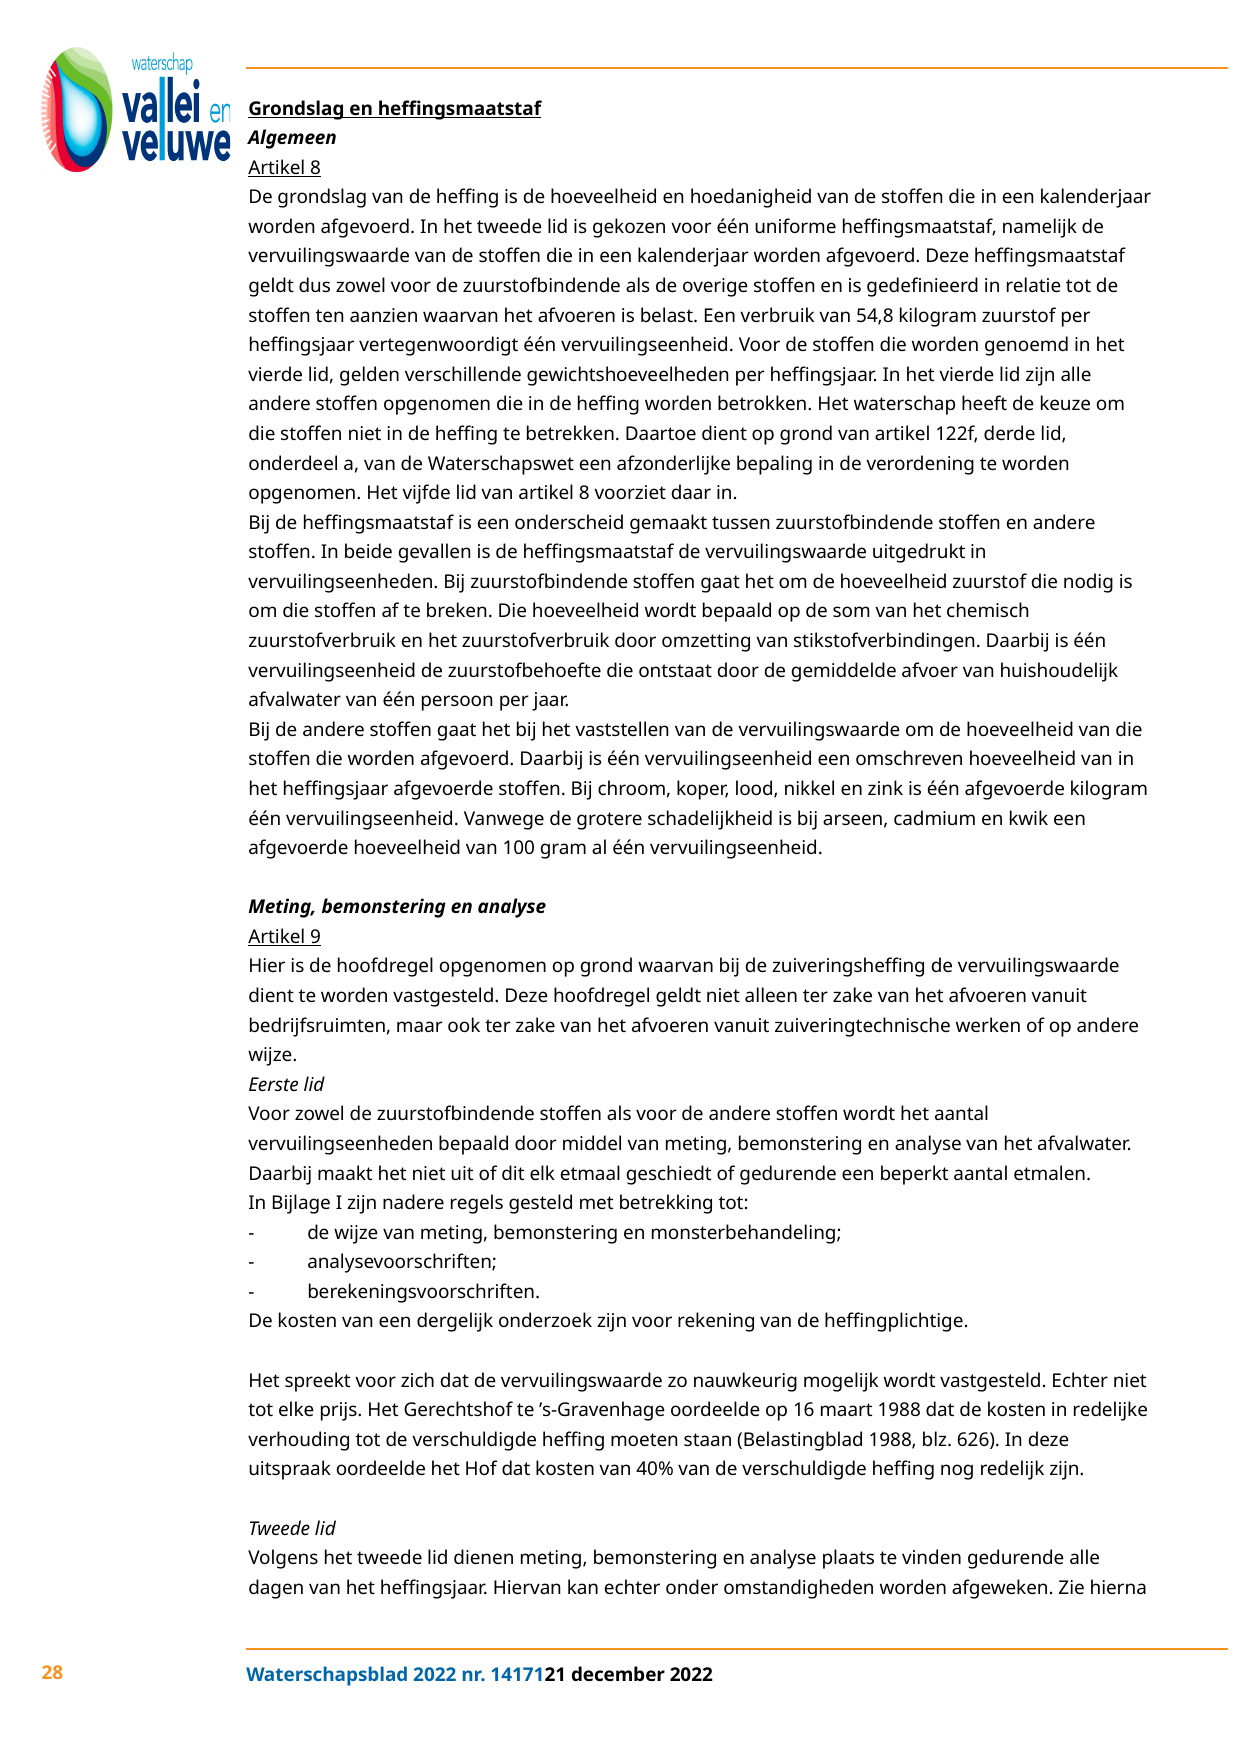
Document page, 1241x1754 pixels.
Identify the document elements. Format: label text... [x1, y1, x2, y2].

list analysevoorschriften; [248, 1248, 1152, 1274]
text In Bijlage I zijn nadere regels gesteld met betrekking tot: [248, 1189, 1152, 1215]
text Voor zowel de zuurstofbindende stoffen als voor de andere stoffen wordt het aantal vervuilingseenheden bepaald door middel van meting, bemonstering en analyse van het afvalwater. Daarbij maakt het niet uit of dit elk etmaal geschiedt of gedurende een beperkt aantal etmalen. [248, 1101, 1152, 1186]
list berekeningsvoorschriften. [248, 1278, 1152, 1304]
text Grondslag en heffingsmaatstaf [248, 95, 1152, 121]
text Artikel 8 [248, 154, 1152, 180]
picture [41, 47, 231, 172]
text Eerste lid [248, 1071, 1152, 1097]
text Meting, bemonstering en analyse [248, 893, 1152, 919]
list de wijze van meting, bemonstering en monsterbehandeling; [248, 1219, 1152, 1245]
text Volgens het tweede lid dienen meting, bemonstering en analyse plaats te vinden gedurende alle dagen van het heffingsjaar. Hiervan kan echter onder omstandigheden worden afgeweken. Zie hierna [248, 1544, 1152, 1600]
text De kosten van een dergelijk onderzoek zijn voor rekening van de heffingplichtige. [248, 1308, 1152, 1333]
text Bij de heffingsmaatstaf is een onderscheid gemaakt tussen zuurstofbindende stoffen en andere stoffen. In beide gevallen is de heffingsmaatstaf de vervuilingswaarde uitgedrukt in vervuilingseenheden. Bij zuurstofbindende stoffen gaat het om de hoeveelheid zuurstof die nodig is om die stoffen af te breken. Die hoeveelheid wordt bepaald op de som van het chemisch zuurstofverbruik en het zuurstofverbruik door omzetting van stikstofverbindingen. Daarbij is één vervuilingseenheid de zuurstofbehoefte die ontstaat door de gemiddelde afvoer van huishoudelijk afvalwater van één persoon per jaar. [248, 509, 1152, 712]
text De grondslag van de heffing is de hoeveelheid en hoedanigheid van de stoffen die in een kalenderjaar worden afgevoerd. In het tweede lid is gekozen voor één uniforme heffingsmaatstaf, namelijk de vervuilingswaarde van de stoffen die in een kalenderjaar worden afgevoerd. Deze heffingsmaatstaf geldt dus zowel voor de zuurstofbindende als de overige stoffen en is gedefinieerd in relatie tot de stoffen ten aanzien waarvan het afvoeren is belast. Een verbruik van 54,8 kilogram zuurstof per heffingsjaar vertegenwoordigt één vervuilingseenheid. Voor de stoffen die worden genoemd in het vierde lid, gelden verschillende gewichtshoeveelheden per heffingsjaar. In het vierde lid zijn alle andere stoffen opgenomen die in de heffing worden betrokken. Het waterschap heeft de keuze om die stoffen niet in de heffing te betrekken. Daartoe dient op grond van artikel 122f, derde lid, onderdeel a, van de Waterschapswet een afzonderlijke bepaling in de verordening te worden opgenomen. Het vijfde lid van artikel 8 voorziet daar in. [248, 183, 1152, 505]
text Hier is de hoofdregel opgenomen op grond waarvan bij de zuiveringsheffing de vervuilingswaarde dient te worden vastgesteld. Deze hoofdregel geldt niet alleen ter zake van het afvoeren vanuit bedrijfsruimten, maar ook ter zake van het afvoeren vanuit zuiveringtechnische werken of op andere wijze. [248, 953, 1152, 1067]
text Het spreekt voor zich dat de vervuilingswaarde zo nauwkeurig mogelijk wordt vastgesteld. Echter niet tot elke prijs. Het Gerechtshof te ’s-Gravenhage oordeelde op 16 maart 1988 dat de kosten in redelijke verhouding tot de verschuldigde heffing moeten staan (Belastingblad 1988, blz. 626). In deze uitspraak oordeelde het Hof dat kosten van 40% van de verschuldigde heffing nog redelijk zijn. [248, 1367, 1152, 1481]
text Algemeen [248, 124, 1152, 150]
text Tweede lid [248, 1515, 1152, 1541]
text Bij de andere stoffen gaat het bij het vaststellen van de vervuilingswaarde om de hoeveelheid van die stoffen die worden afgevoerd. Daarbij is één vervuilingseenheid een omschreven hoeveelheid van in het heffingsjaar afgevoerde stoffen. Bij chroom, koper, lood, nikkel en zink is één afgevoerde kilogram één vervuilingseenheid. Vanwege de grotere schadelijkheid is bij arseen, cadmium en kwik een afgevoerde hoeveelheid van 100 gram al één vervuilingseenheid. [248, 716, 1152, 860]
text Artikel 9 [248, 923, 1152, 949]
